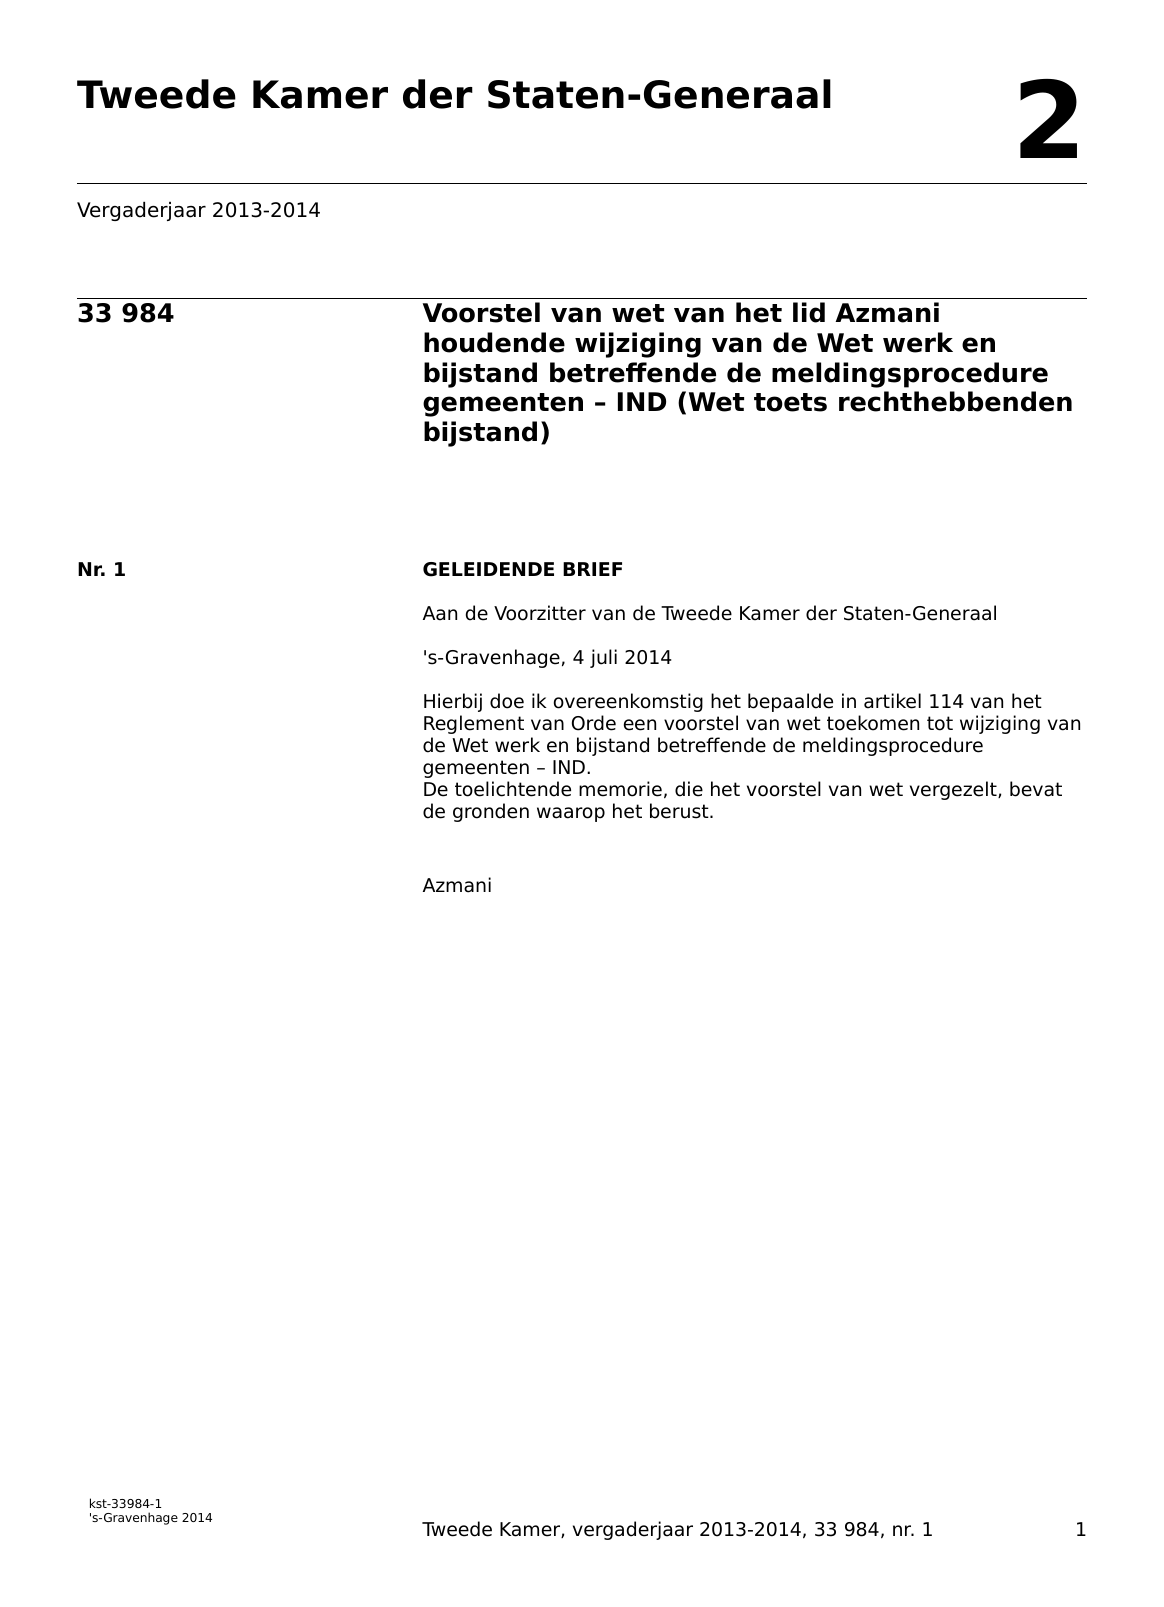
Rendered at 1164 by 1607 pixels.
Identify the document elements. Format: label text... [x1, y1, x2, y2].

text Aan de Voorzitter van de Tweede Kamer der Staten-Generaal [422, 603, 1087, 624]
text kst-33984-1 [88, 1497, 323, 1511]
subtitle Nr. 1 GELEIDENDE BRIEF [77, 558, 1087, 580]
text 's-Gravenhage 2014 [88, 1511, 323, 1525]
table_header 2 [886, 59, 1087, 183]
table_cell Vergaderjaar 2013-2014 [77, 184, 1087, 298]
text 's-Gravenhage, 4 juli 2014 [422, 647, 1087, 669]
text Azmani [422, 853, 1087, 897]
text Hierbij doe ik overeenkomstig het bepaalde in artikel 114 van het Reglement van Orde een voorstel van wet toekomen tot wijziging van de Wet werk en bijstand betreffende de meldingsprocedure gemeenten – IND. [422, 691, 1087, 779]
table_header Tweede Kamer der Staten-Generaal [77, 59, 886, 183]
text De toelichtende memorie, die het voorstel van wet vergezelt, bevat de gronden waarop het berust. [422, 779, 1087, 823]
subtitle 33 984 Voorstel van wet van het lid Azmani houdende wijziging van de Wet werk en bijstand betreffende de meldingsprocedure gemeenten – IND (Wet toets rechthebbenden bijstand) [77, 299, 1087, 447]
